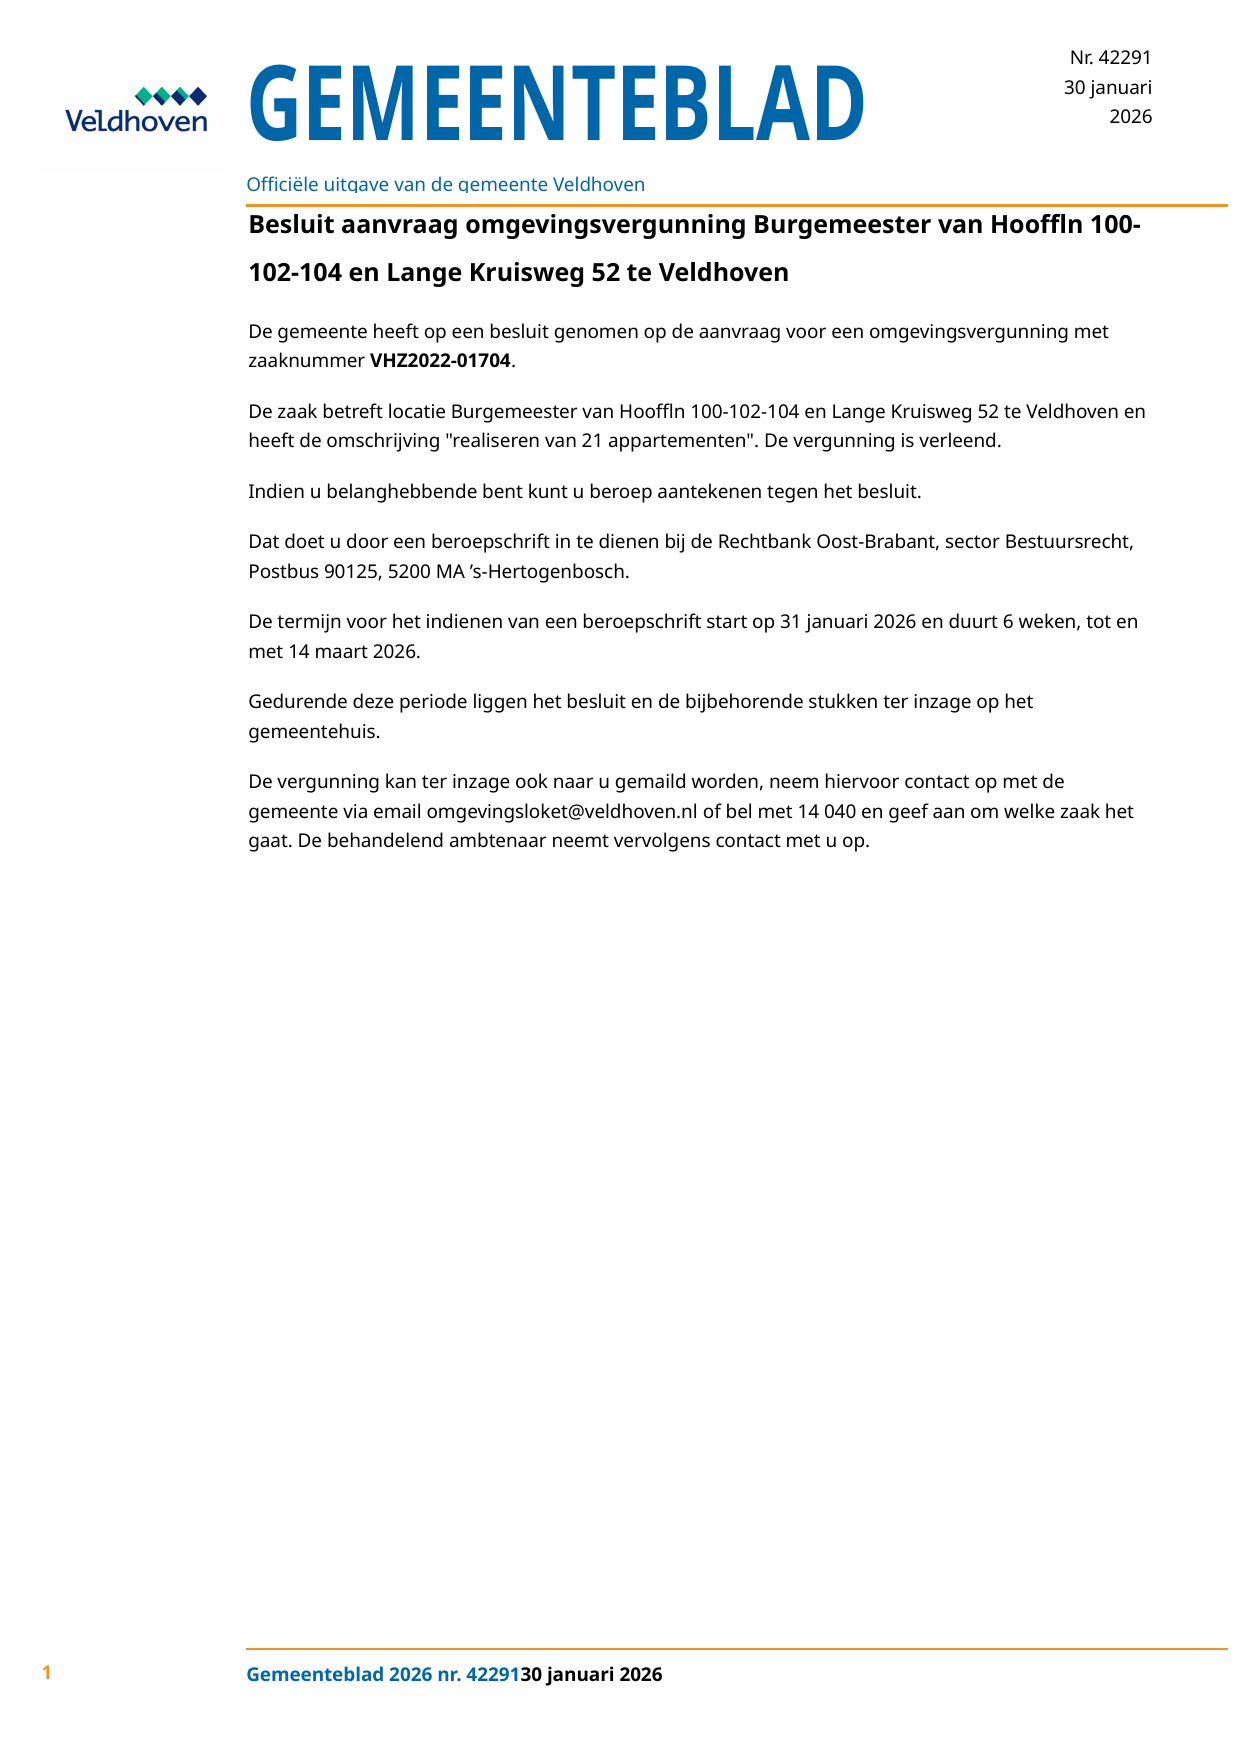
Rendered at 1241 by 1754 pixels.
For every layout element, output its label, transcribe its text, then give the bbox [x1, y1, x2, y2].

text Dat doet u door een beroepschrift in te dienen bij de Rechtbank Oost-Brabant, sector Bestuursrecht, Postbus 90125, 5200 MA ’s-Hertogenbosch. [248, 528, 1152, 584]
text Indien u belanghebbende bent kunt u beroep aantekenen tegen het besluit. [248, 478, 1152, 504]
text Besluit aanvraag omgevingsvergunning Burgemeester van Hooffln 100-102-104 en Lange Kruisweg 52 te Veldhoven [248, 207, 1152, 288]
text Gedurende deze periode liggen het besluit en de bijbehorende stukken ter inzage op het gemeentehuis. [248, 688, 1152, 744]
text De termijn voor het indienen van een beroepschrift start op 31 januari 2026 en duurt 6 weken, tot en met 14 maart 2026. [248, 608, 1152, 664]
text De gemeente heeft op een besluit genomen op de aanvraag voor een omgevingsvergunning met zaaknummer VHZ2022-01704. [248, 318, 1152, 373]
text De zaak betreft locatie Burgemeester van Hooffln 100-102-104 en Lange Kruisweg 52 te Veldhoven en heeft de omschrijving "realiseren van 21 appartementen". De vergunning is verleend. [248, 398, 1152, 453]
text De vergunning kan ter inzage ook naar u gemaild worden, neem hiervoor contact op met de gemeente via email omgevingsloket@veldhoven.nl of bel met 14 040 en geef aan om welke zaak het gaat. De behandelend ambtenaar neemt vervolgens contact met u op. [248, 768, 1152, 853]
picture [41, 47, 231, 172]
